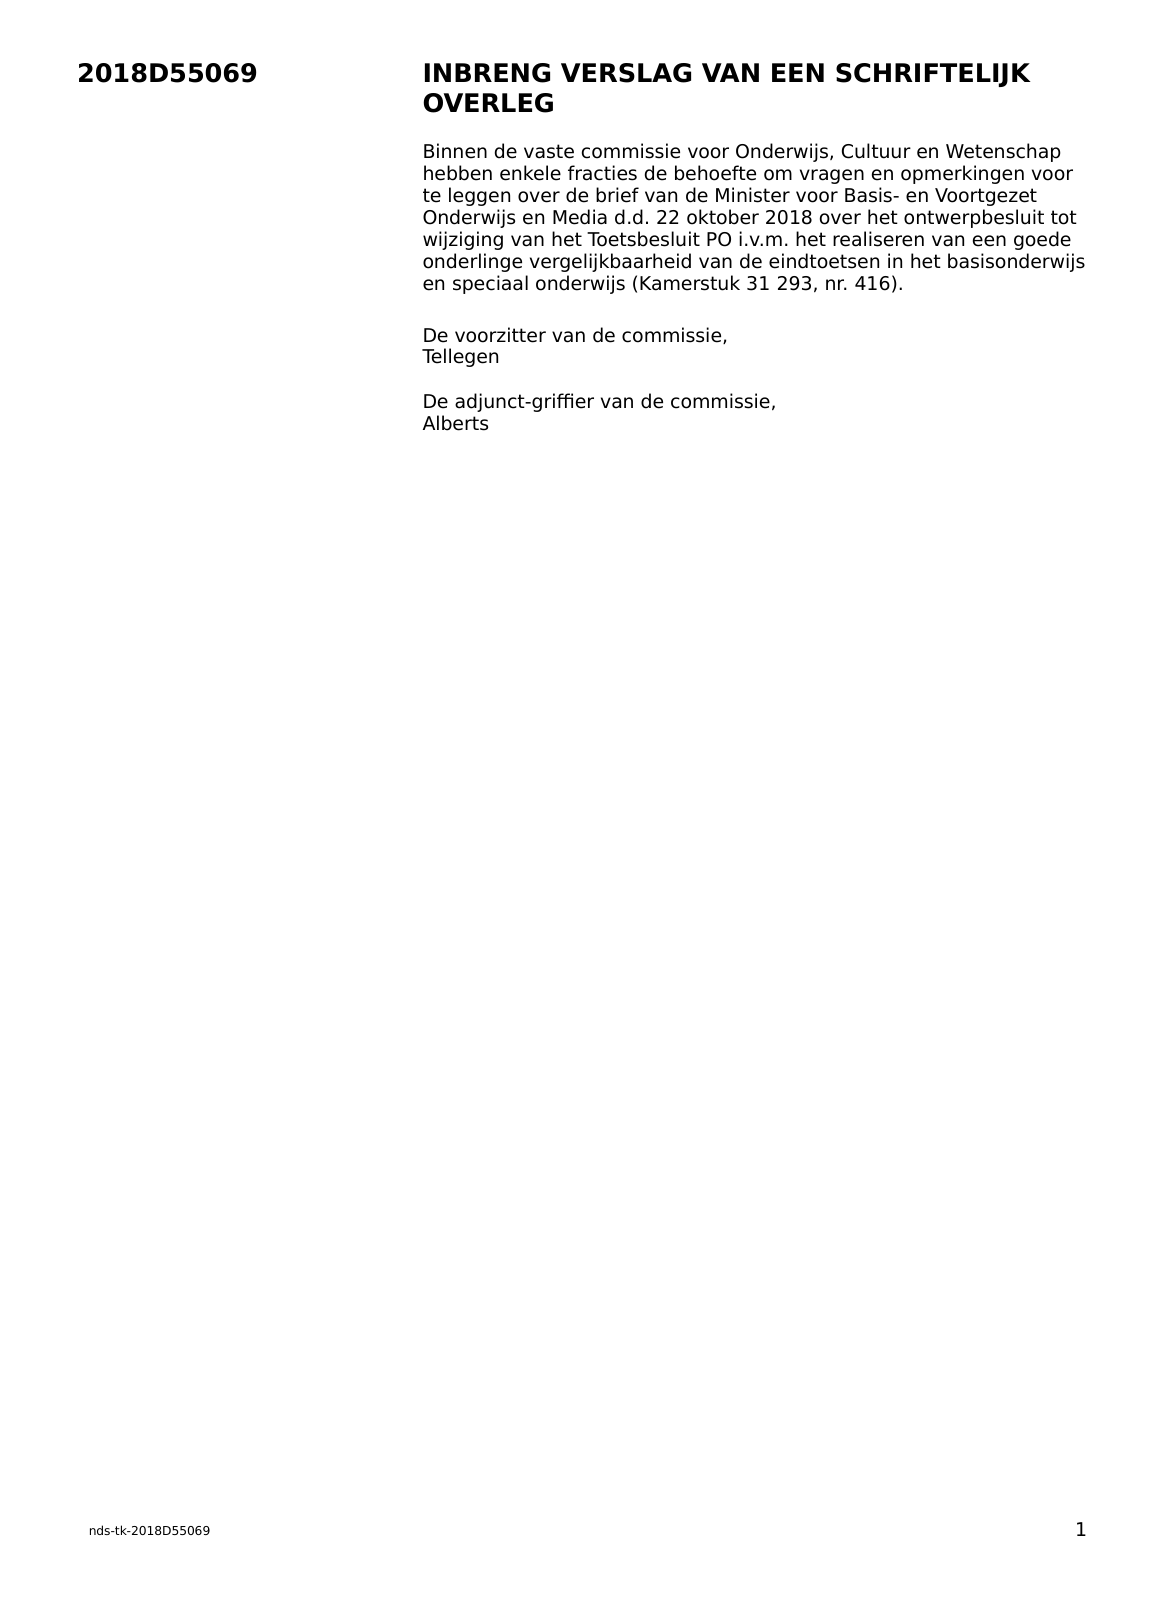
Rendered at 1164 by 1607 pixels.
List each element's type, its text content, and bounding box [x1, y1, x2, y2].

text nds-tk-2018D55069 [88, 1524, 323, 1538]
text De adjunct-griffier van de commissie, Alberts [422, 391, 1087, 434]
text De voorzitter van de commissie, Tellegen [422, 324, 1087, 368]
text Binnen de vaste commissie voor Onderwijs, Cultuur en Wetenschap hebben enkele fracties de behoefte om vragen en opmerkingen voor te leggen over de brief van de Minister voor Basis- en Voortgezet Onderwijs en Media d.d. 22 oktober 2018 over het ontwerpbesluit tot wijziging van het Toetsbesluit PO i.v.m. het realiseren van een goede onderlinge vergelijkbaarheid van de eindtoetsen in het basisonderwijs en speciaal onderwijs (Kamerstuk 31 293, nr. 416). [422, 141, 1087, 294]
text 2018D55069 INBRENG VERSLAG VAN EEN SCHRIFTELIJK OVERLEG [77, 59, 1087, 118]
